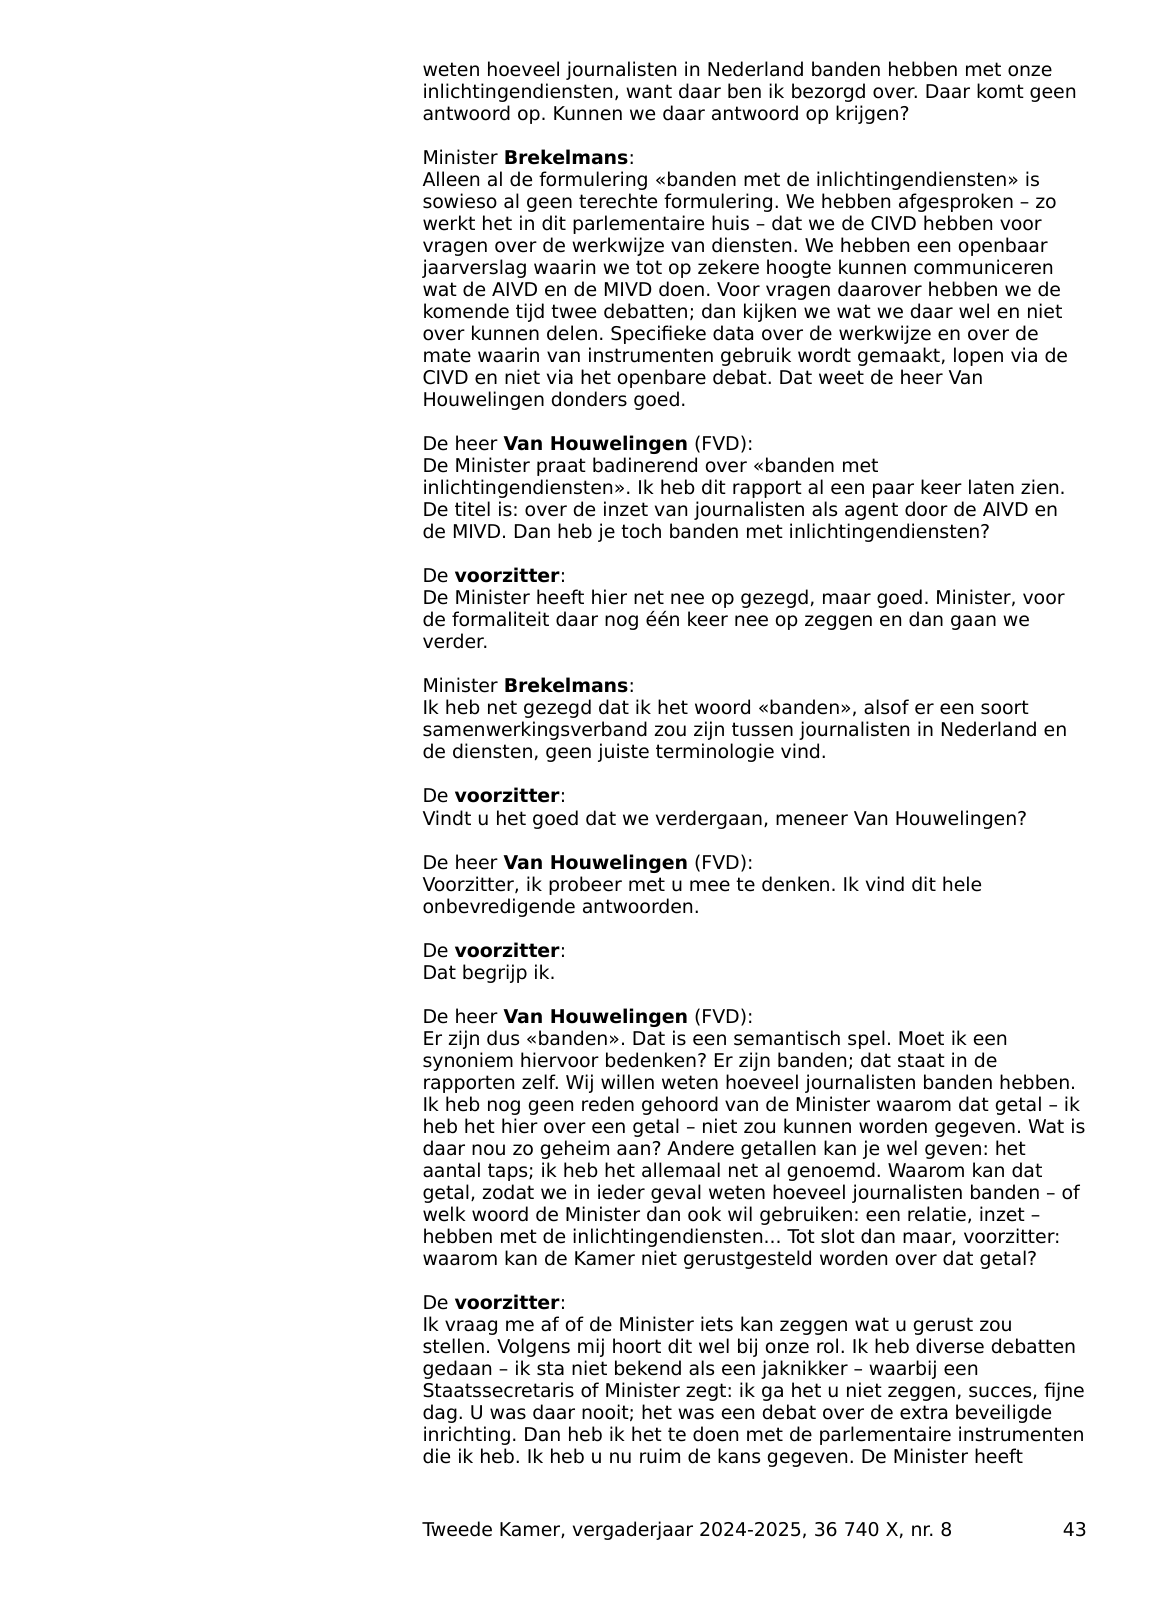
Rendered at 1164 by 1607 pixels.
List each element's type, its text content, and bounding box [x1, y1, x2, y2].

text Dat begrijp ik. [422, 962, 1087, 984]
text De heer Van Houwelingen (FVD): [422, 433, 1087, 455]
text De voorzitter: [422, 785, 1087, 807]
text Ik heb net gezegd dat ik het woord «banden», alsof er een soort samenwerkingsverband zou zijn tussen journalisten in Nederland en de diensten, geen juiste terminologie vind. [422, 697, 1087, 763]
text Voorzitter, ik probeer met u mee te denken. Ik vind dit hele onbevredigende antwoorden. [422, 873, 1087, 917]
text De voorzitter: [422, 1292, 1087, 1314]
text De Minister heeft hier net nee op gezegd, maar goed. Minister, voor de formaliteit daar nog één keer nee op zeggen en dan gaan we verder. [422, 587, 1087, 653]
text Minister Brekelmans: [422, 675, 1087, 697]
text weten hoeveel journalisten in Nederland banden hebben met onze inlichtingendiensten, want daar ben ik bezorgd over. Daar komt geen antwoord op. Kunnen we daar antwoord op krijgen? [422, 59, 1087, 125]
text Minister Brekelmans: [422, 147, 1087, 169]
text Alleen al de formulering «banden met de inlichtingendiensten» is sowieso al geen terechte formulering. We hebben afgesproken – zo werkt het in dit parlementaire huis – dat we de CIVD hebben voor vragen over de werkwijze van diensten. We hebben een openbaar jaarverslag waarin we tot op zekere hoogte kunnen communiceren wat de AIVD en de MIVD doen. Voor vragen daarover hebben we de komende tijd twee debatten; dan kijken we wat we daar wel en niet over kunnen delen. Specifieke data over de werkwijze en over de mate waarin van instrumenten gebruik wordt gemaakt, lopen via de CIVD en niet via het openbare debat. Dat weet de heer Van Houwelingen donders goed. [422, 169, 1087, 411]
text Er zijn dus «banden». Dat is een semantisch spel. Moet ik een synoniem hiervoor bedenken? Er zijn banden; dat staat in de rapporten zelf. Wij willen weten hoeveel journalisten banden hebben. Ik heb nog geen reden gehoord van de Minister waarom dat getal – ik heb het hier over een getal – niet zou kunnen worden gegeven. Wat is daar nou zo geheim aan? Andere getallen kan je wel geven: het aantal taps; ik heb het allemaal net al genoemd. Waarom kan dat getal, zodat we in ieder geval weten hoeveel journalisten banden – of welk woord de Minister dan ook wil gebruiken: een relatie, inzet – hebben met de inlichtingendiensten... Tot slot dan maar, voorzitter: waarom kan de Kamer niet gerustgesteld worden over dat getal? [422, 1028, 1087, 1269]
text De Minister praat badinerend over «banden met inlichtingendiensten». Ik heb dit rapport al een paar keer laten zien. De titel is: over de inzet van journalisten als agent door de AIVD en de MIVD. Dan heb je toch banden met inlichtingendiensten? [422, 455, 1087, 543]
text De voorzitter: [422, 940, 1087, 962]
text De heer Van Houwelingen (FVD): [422, 1006, 1087, 1028]
text Ik vraag me af of de Minister iets kan zeggen wat u gerust zou stellen. Volgens mij hoort dit wel bij onze rol. Ik heb diverse debatten gedaan – ik sta niet bekend als een jaknikker – waarbij een Staatssecretaris of Minister zegt: ik ga het u niet zeggen, succes, fijne dag. U was daar nooit; het was een debat over de extra beveiligde inrichting. Dan heb ik het te doen met de parlementaire instrumenten die ik heb. Ik heb u nu ruim de kans gegeven. De Minister heeft [422, 1314, 1087, 1468]
text De voorzitter: [422, 565, 1087, 587]
text Vindt u het goed dat we verdergaan, meneer Van Houwelingen? [422, 807, 1087, 829]
text De heer Van Houwelingen (FVD): [422, 852, 1087, 873]
